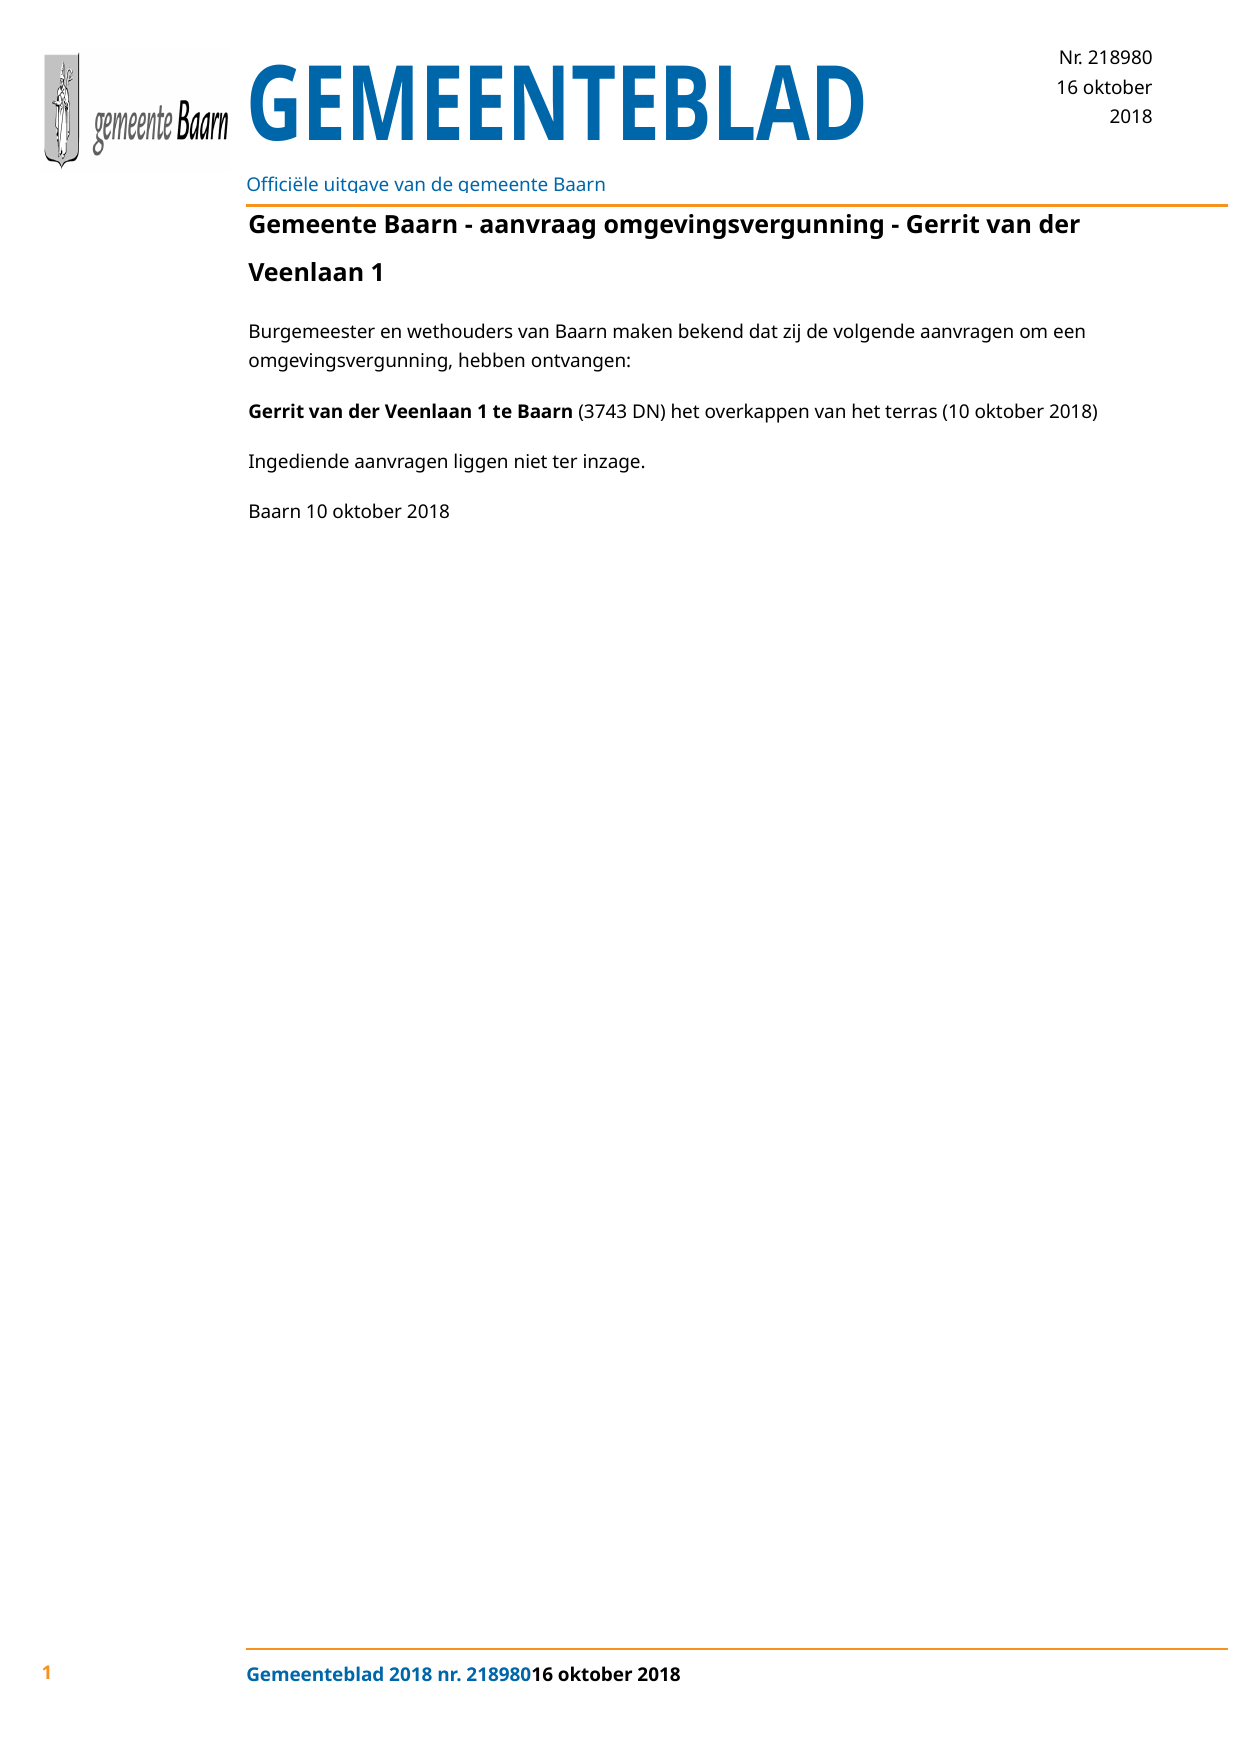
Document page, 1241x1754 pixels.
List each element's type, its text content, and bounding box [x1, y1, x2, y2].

text Ingediende aanvragen liggen niet ter inzage. [248, 448, 1152, 474]
text Burgemeester en wethouders van Baarn maken bekend dat zij de volgende aanvragen om een omgevingsvergunning, hebben ontvangen: [248, 318, 1152, 373]
text Baarn 10 oktober 2018 [248, 499, 1152, 524]
text Gemeente Baarn - aanvraag omgevingsvergunning - Gerrit van der Veenlaan 1 [248, 207, 1152, 288]
text Gerrit van der Veenlaan 1 te Baarn (3743 DN) het overkappen van het terras (10 oktober 2018) [248, 398, 1152, 424]
picture [41, 47, 231, 172]
